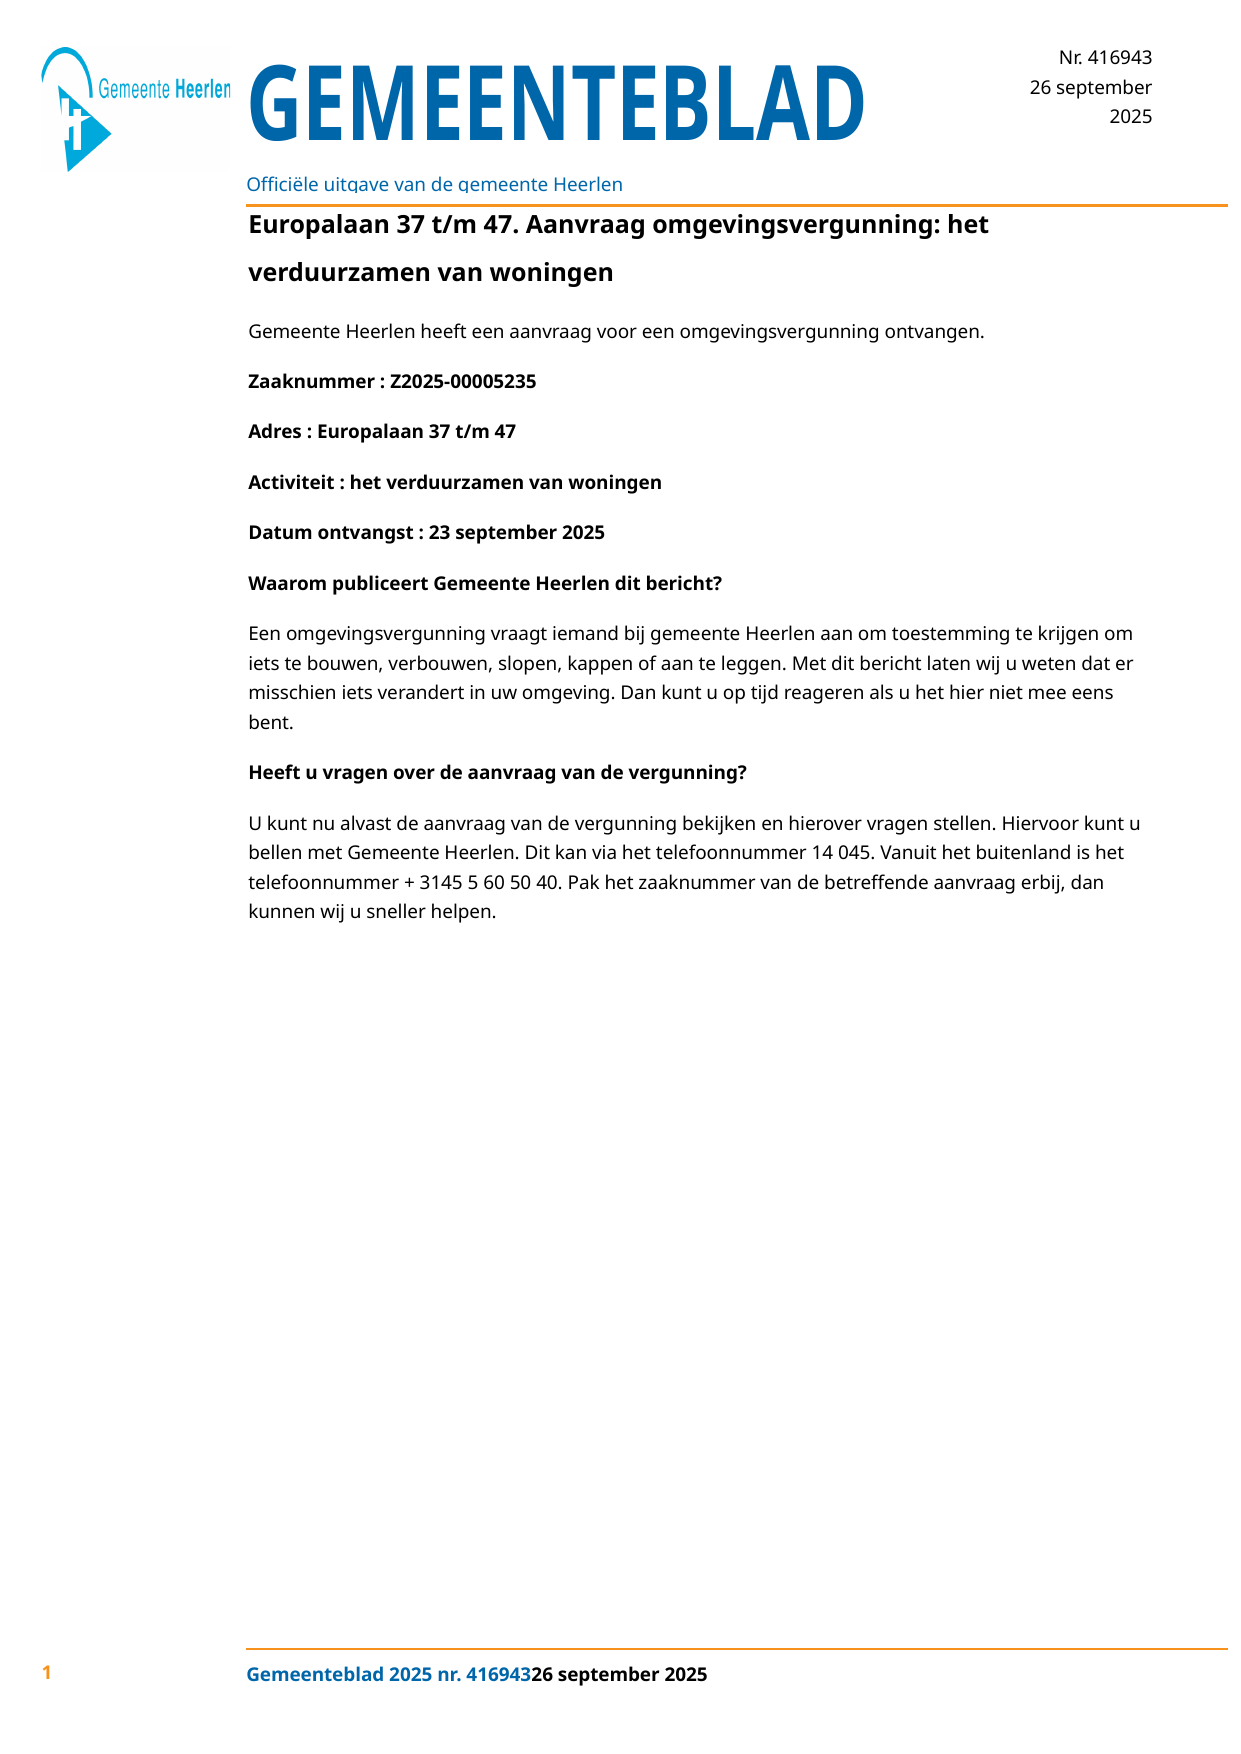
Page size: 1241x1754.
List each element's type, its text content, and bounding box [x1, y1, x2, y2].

text Activiteit : het verduurzamen van woningen [248, 469, 1152, 495]
text Datum ontvangst : 23 september 2025 [248, 519, 1152, 545]
text Heeft u vragen over de aanvraag van de vergunning? [248, 759, 1152, 785]
text Een omgevingsvergunning vraagt iemand bij gemeente Heerlen aan om toestemming te krijgen om iets te bouwen, verbouwen, slopen, kappen of aan te leggen. Met dit bericht laten wij u weten dat er misschien iets verandert in uw omgeving. Dan kunt u op tijd reageren als u het hier niet mee eens bent. [248, 620, 1152, 735]
picture [41, 47, 59, 70]
text U kunt nu alvast de aanvraag van de vergunning bekijken en hierover vragen stellen. Hiervoor kunt u bellen met Gemeente Heerlen. Dit kan via het telefoonnummer 14 045. Vanuit het buitenland is het telefoonnummer + 3145 5 60 50 40. Pak het zaaknummer van de betreffende aanvraag erbij, dan kunnen wij u sneller helpen. [248, 810, 1152, 924]
text Adres : Europalaan 37 t/m 47 [248, 419, 1152, 444]
text Europalaan 37 t/m 47. Aanvraag omgevingsvergunning: het verduurzamen van woningen [248, 207, 1152, 288]
text Zaaknummer : Z2025-00005235 [248, 368, 1152, 394]
text Waarom publiceert Gemeente Heerlen dit bericht? [248, 570, 1152, 596]
text Gemeente Heerlen heeft een aanvraag voor een omgevingsvergunning ontvangen. [248, 318, 1152, 344]
picture [41, 47, 231, 172]
